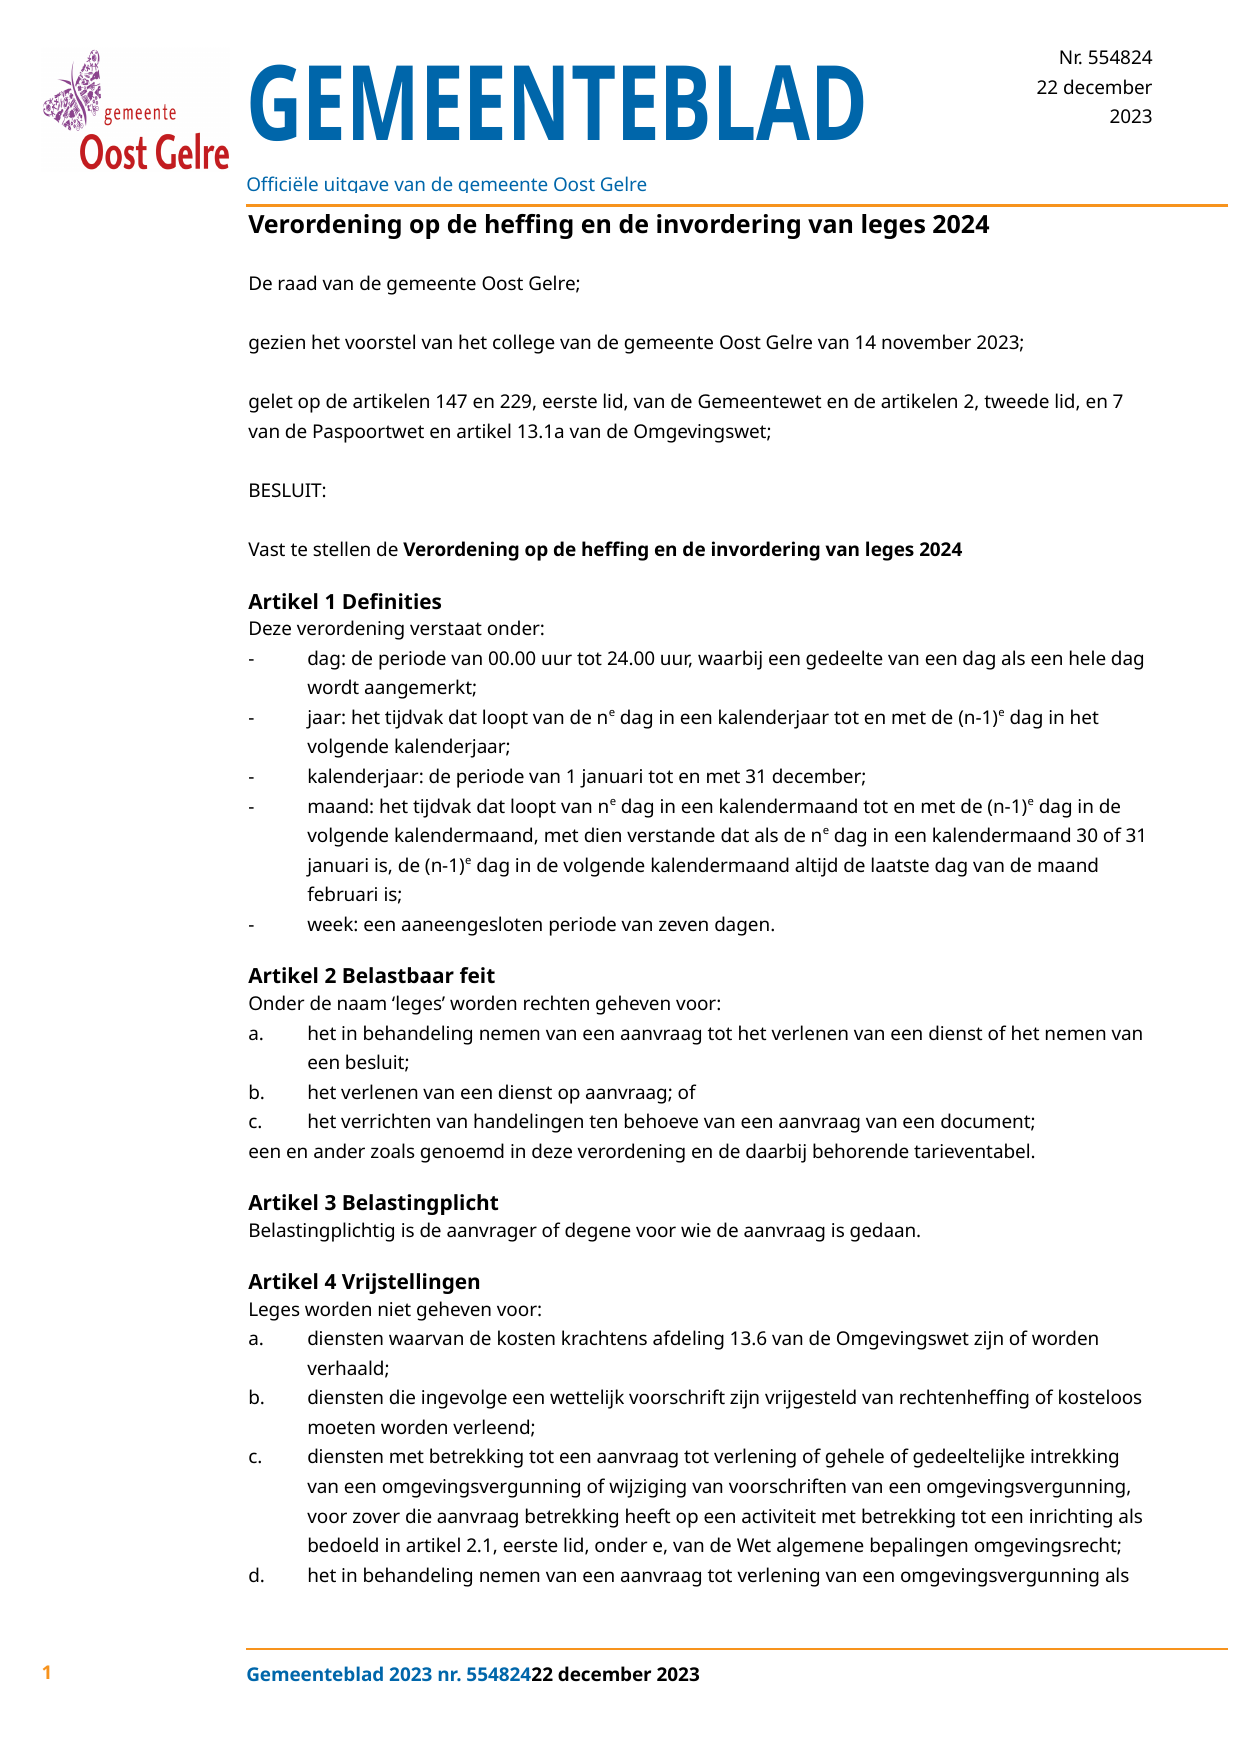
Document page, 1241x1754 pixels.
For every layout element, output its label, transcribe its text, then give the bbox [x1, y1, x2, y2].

list dag: de periode van 00.00 uur tot 24.00 uur, waarbij een gedeelte van een dag als een hele dag wordt aangemerkt; [248, 645, 1152, 700]
text Verordening op de heffing en de invordering van leges 2024 [248, 207, 1152, 241]
picture [41, 47, 231, 172]
text Artikel 3 Belastingplicht [248, 1188, 1152, 1217]
list kalenderjaar: de periode van 1 januari tot en met 31 december; [248, 763, 1152, 789]
list jaar: het tijdvak dat loopt van de ne dag in een kalenderjaar tot en met de (n-1)e dag in het volgende kalenderjaar; [248, 704, 1152, 759]
text Artikel 2 Belastbaar feit [248, 962, 1152, 990]
text Belastingplichtig is de aanvrager of degene voor wie de aanvraag is gedaan. [248, 1217, 1152, 1243]
list het verrichten van handelingen ten behoeve van een aanvraag van een document; [248, 1108, 1152, 1134]
list diensten waarvan de kosten krachtens afdeling 13.6 van de Omgevingswet zijn of worden verhaald; [248, 1325, 1152, 1381]
text gezien het voorstel van het college van de gemeente Oost Gelre van 14 november 2023; [248, 329, 1152, 355]
list diensten die ingevolge een wettelijk voorschrift zijn vrijgesteld van rechtenheffing of kosteloos moeten worden verleend; [248, 1384, 1152, 1440]
text een en ander zoals genoemd in deze verordening en de daarbij behorende tarieventabel. [248, 1138, 1152, 1164]
text BESLUIT: [248, 477, 1152, 503]
text Leges worden niet geheven voor: [248, 1296, 1152, 1321]
text gelet op de artikelen 147 en 229, eerste lid, van de Gemeentewet en de artikelen 2, tweede lid, en 7 van de Paspoortwet en artikel 13.1a van de Omgevingswet; [248, 389, 1152, 444]
text Vast te stellen de Verordening op de heffing en de invordering van leges 2024 [248, 537, 1152, 562]
text Onder de naam ‘leges’ worden rechten geheven voor: [248, 990, 1152, 1016]
text Artikel 1 Definities [248, 587, 1152, 615]
list het verlenen van een dienst op aanvraag; of [248, 1079, 1152, 1104]
text Deze verordening verstaat onder: [248, 615, 1152, 641]
list het in behandeling nemen van een aanvraag tot verlening van een omgevingsvergunning als [248, 1562, 1152, 1588]
list week: een aaneengesloten periode van zeven dagen. [248, 911, 1152, 937]
list het in behandeling nemen van een aanvraag tot het verlenen van een dienst of het nemen van een besluit; [248, 1020, 1152, 1075]
text De raad van de gemeente Oost Gelre; [248, 270, 1152, 296]
text Artikel 4 Vrijstellingen [248, 1267, 1152, 1296]
list diensten met betrekking tot een aanvraag tot verlening of gehele of gedeeltelijke intrekking van een omgevingsvergunning of wijziging van voorschriften van een omgevingsvergunning, voor zover die aanvraag betrekking heeft op een activiteit met betrekking tot een inrichting als bedoeld in artikel 2.1, eerste lid, onder e, van de Wet algemene bepalingen omgevingsrecht; [248, 1444, 1152, 1558]
list maand: het tijdvak dat loopt van ne dag in een kalendermaand tot en met de (n-1)e dag in de volgende kalendermaand, met dien verstande dat als de ne dag in een kalendermaand 30 of 31 januari is, de (n-1)e dag in de volgende kalendermaand altijd de laatste dag van de maand februari is; [248, 793, 1152, 907]
